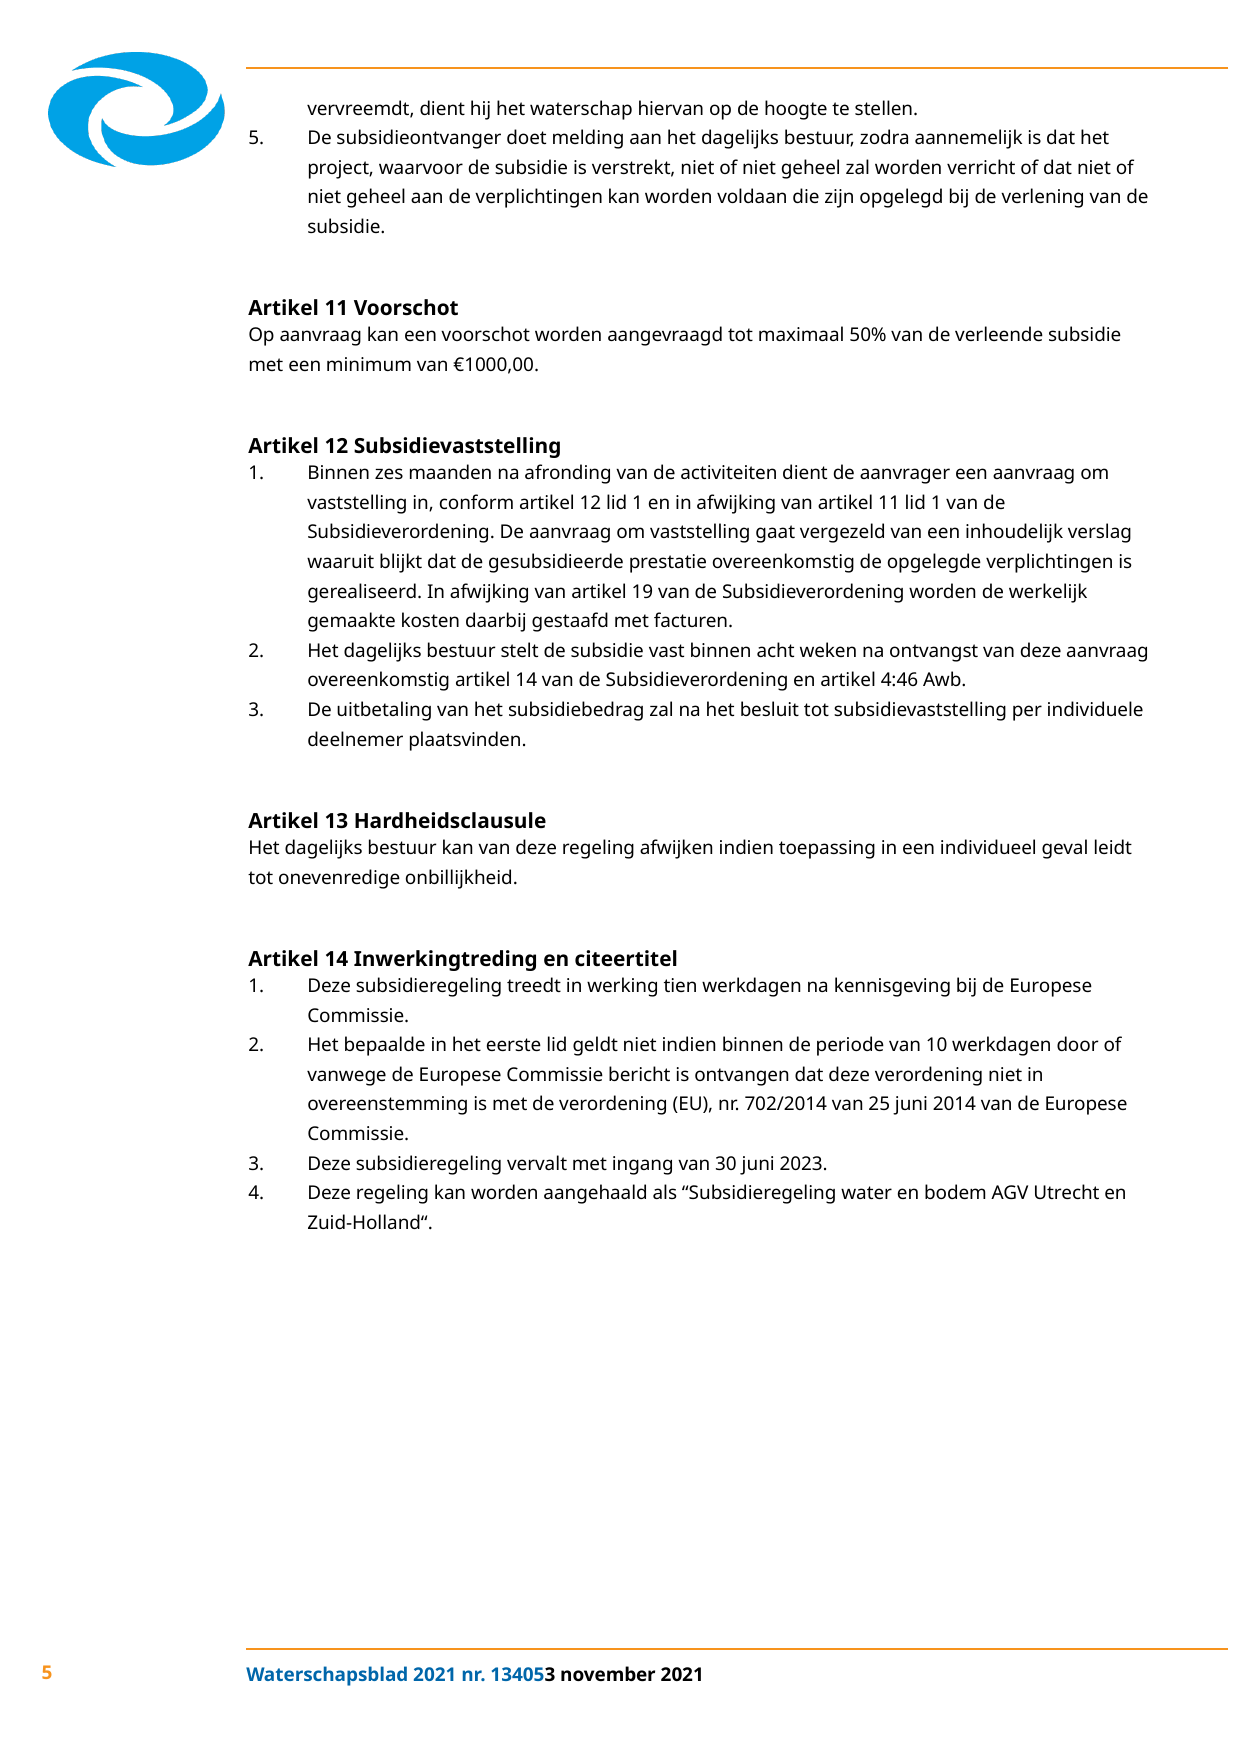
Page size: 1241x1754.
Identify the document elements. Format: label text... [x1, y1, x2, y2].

list Het dagelijks bestuur stelt de subsidie vast binnen acht weken na ontvangst van deze aanvraag overeenkomstig artikel 14 van de Subsidieverordening en artikel 4:46 Awb. [248, 637, 1152, 692]
list Deze subsidieregeling treedt in werking tien werkdagen na kennisgeving bij de Europese Commissie. [248, 972, 1152, 1028]
list Deze regeling kan worden aangehaald als “Subsidieregeling water en bodem AGV Utrecht en Zuid-Holland“. [248, 1179, 1152, 1235]
picture [41, 47, 231, 172]
list Binnen zes maanden na afronding van de activiteiten dient de aanvrager een aanvraag om vaststelling in, conform artikel 12 lid 1 en in afwijking van artikel 11 lid 1 van de Subsidieverordening. De aanvraag om vaststelling gaat vergezeld van een inhoudelijk verslag waaruit blijkt dat de gesubsidieerde prestatie overeenkomstig de opgelegde verplichtingen is gerealiseerd. In afwijking van artikel 19 van de Subsidieverordening worden de werkelijk gemaakte kosten daarbij gestaafd met facturen. [248, 459, 1152, 633]
text Artikel 14 Inwerkingtreding en citeertitel [248, 944, 1152, 972]
text Artikel 11 Voorschot [248, 293, 1152, 322]
list Deze subsidieregeling vervalt met ingang van 30 juni 2023. [248, 1150, 1152, 1176]
text Het dagelijks bestuur kan van deze regeling afwijken indien toepassing in een individueel geval leidt tot onevenredige onbillijkheid. [248, 834, 1152, 889]
list Het bepaalde in het eerste lid geldt niet indien binnen de periode van 10 werkdagen door of vanwege de Europese Commissie bericht is ontvangen dat deze verordening niet in overeenstemming is met de verordening (EU), nr. 702/2014 van 25 juni 2014 van de Europese Commissie. [248, 1031, 1152, 1146]
text Artikel 13 Hardheidsclausule [248, 806, 1152, 834]
list De uitbetaling van het subsidiebedrag zal na het besluit tot subsidievaststelling per individuele deelnemer plaatsvinden. [248, 696, 1152, 752]
text Artikel 12 Subsidievaststelling [248, 431, 1152, 459]
list De subsidieontvanger doet melding aan het dagelijks bestuur, zodra aannemelijk is dat het project, waarvoor de subsidie is verstrekt, niet of niet geheel zal worden verricht of dat niet of niet geheel aan de verplichtingen kan worden voldaan die zijn opgelegd bij de verlening van de subsidie. [248, 124, 1152, 239]
text Op aanvraag kan een voorschot worden aangevraagd tot maximaal 50% van de verleende subsidie met een minimum van €1000,00. [248, 322, 1152, 377]
list vervreemdt, dient hij het waterschap hiervan op de hoogte te stellen. [248, 95, 1152, 121]
